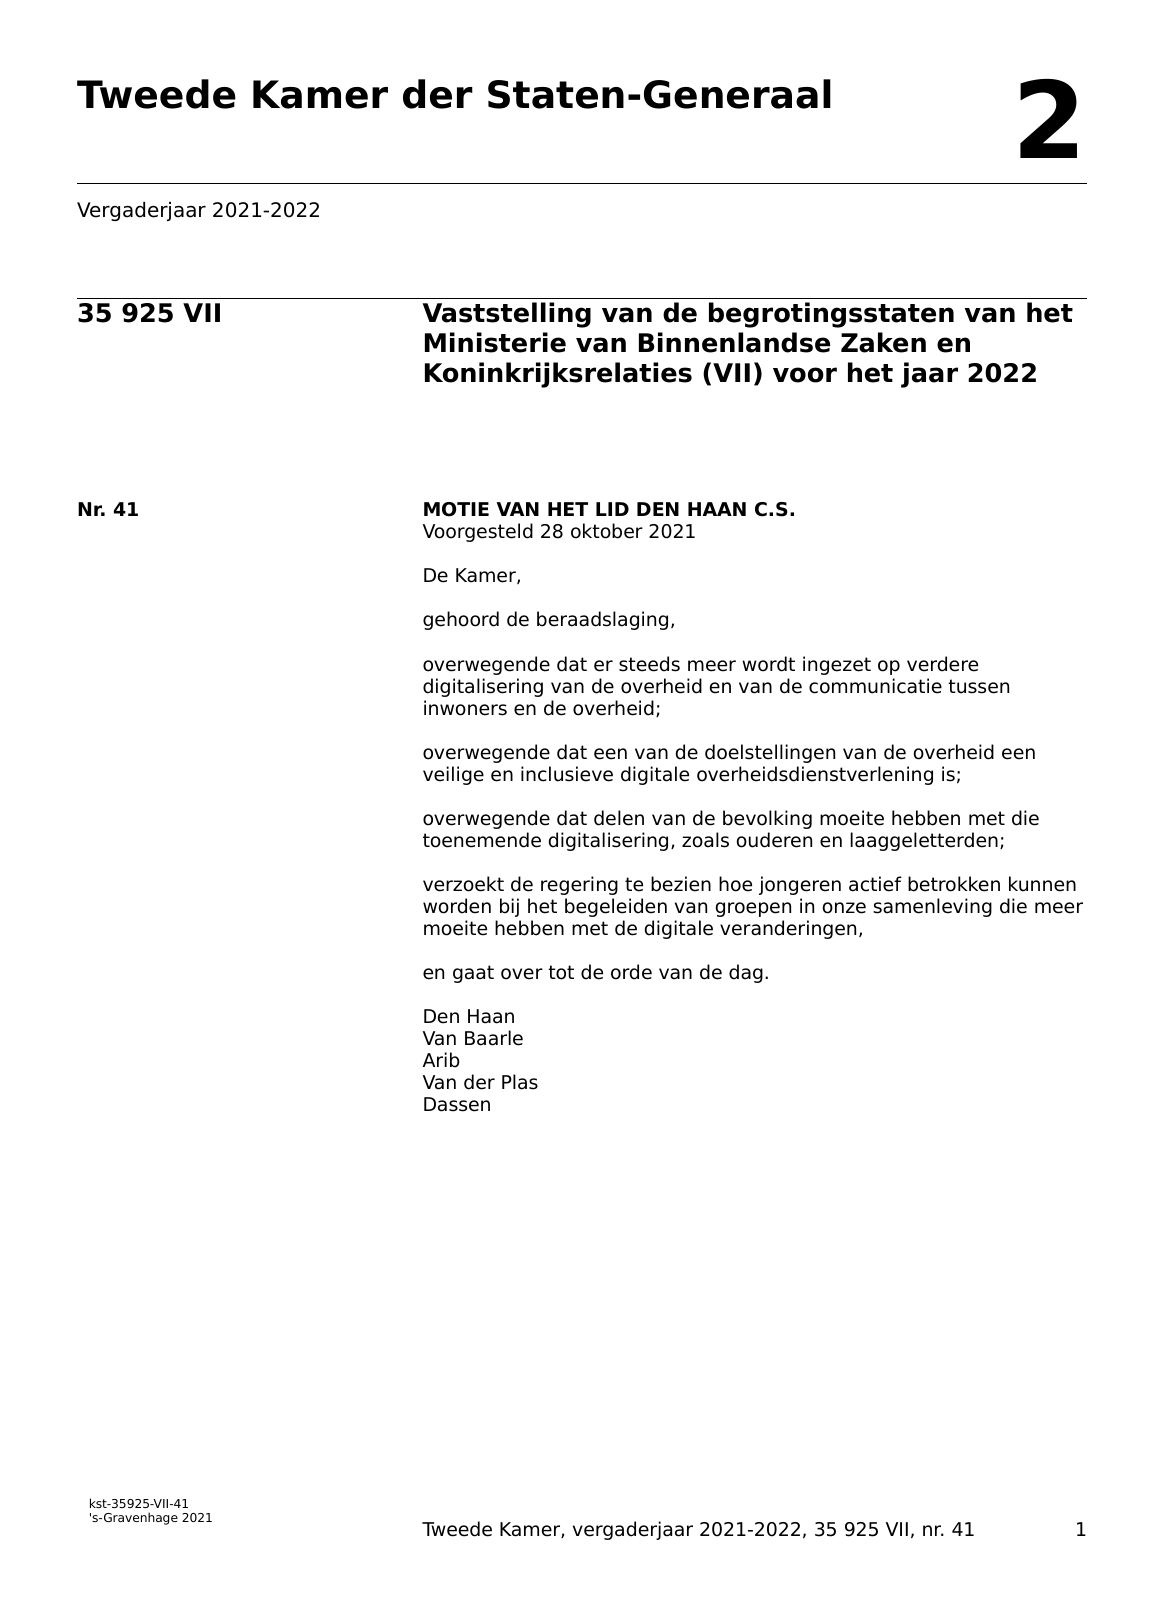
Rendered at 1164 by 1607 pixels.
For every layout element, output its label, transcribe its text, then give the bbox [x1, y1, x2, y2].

text Arib [422, 1050, 1087, 1072]
table_cell Vergaderjaar 2021-2022 [77, 184, 1087, 298]
text Van der Plas [422, 1072, 1087, 1094]
text verzoekt de regering te bezien hoe jongeren actief betrokken kunnen worden bij het begeleiden van groepen in onze samenleving die meer moeite hebben met de digitale veranderingen, [422, 874, 1087, 940]
text gehoord de beraadslaging, [422, 609, 1087, 631]
text Voorgesteld 28 oktober 2021 [422, 521, 1087, 543]
text Van Baarle [422, 1028, 1087, 1050]
text Den Haan [422, 1006, 1087, 1028]
text overwegende dat delen van de bevolking moeite hebben met die toenemende digitalisering, zoals ouderen en laaggeletterden; [422, 808, 1087, 852]
text Dassen [422, 1094, 1087, 1116]
text 's-Gravenhage 2021 [88, 1511, 323, 1525]
subtitle Nr. 41 MOTIE VAN HET LID DEN HAAN C.S. [77, 499, 1087, 521]
subtitle 35 925 VII Vaststelling van de begrotingsstaten van het Ministerie van Binnenlandse Zaken en Koninkrijksrelaties (VII) voor het jaar 2022 [77, 299, 1087, 388]
text kst-35925-VII-41 [88, 1497, 323, 1511]
text overwegende dat een van de doelstellingen van de overheid een veilige en inclusieve digitale overheidsdienstverlening is; [422, 742, 1087, 786]
table_header Tweede Kamer der Staten-Generaal [77, 59, 886, 183]
text De Kamer, [422, 565, 1087, 587]
text en gaat over tot de orde van de dag. [422, 962, 1087, 984]
table_header 2 [886, 59, 1087, 183]
text overwegende dat er steeds meer wordt ingezet op verdere digitalisering van de overheid en van de communicatie tussen inwoners en de overheid; [422, 653, 1087, 719]
